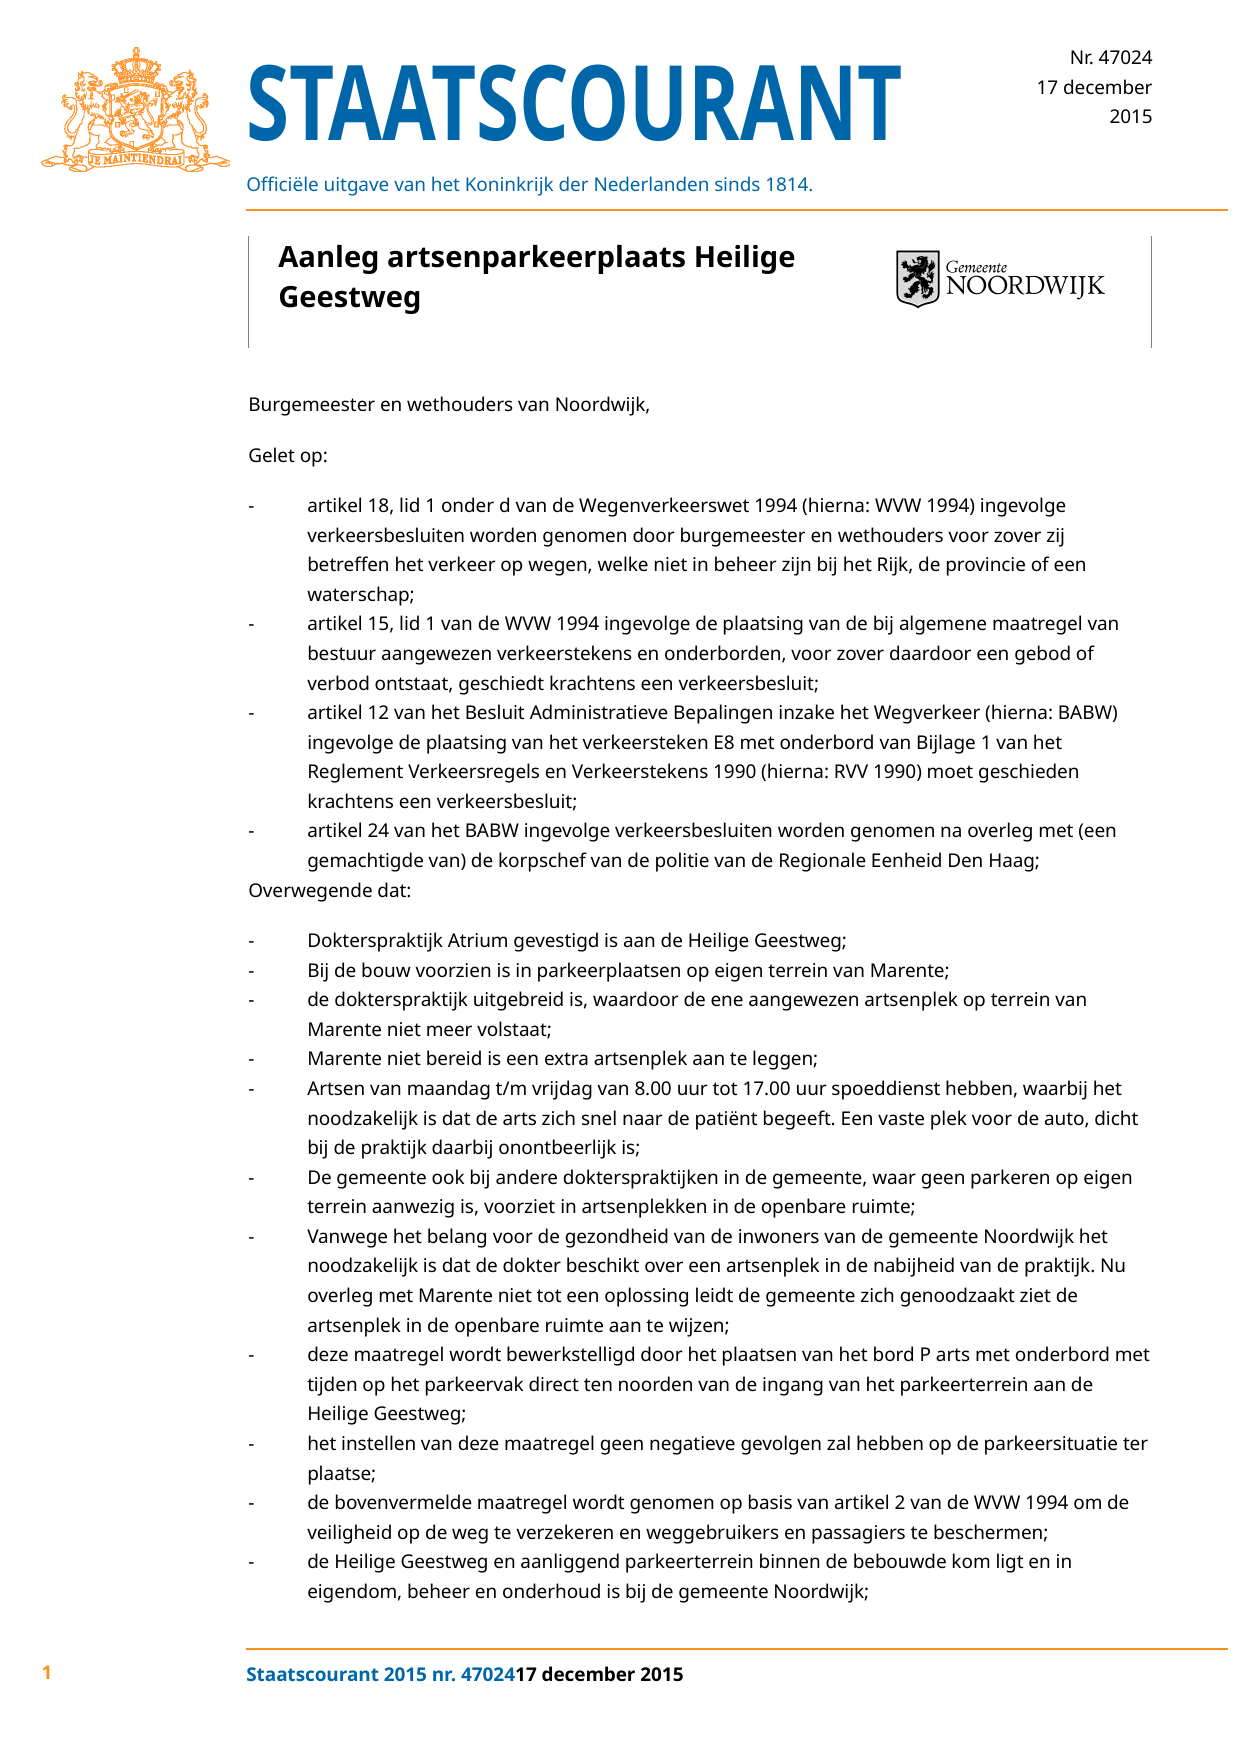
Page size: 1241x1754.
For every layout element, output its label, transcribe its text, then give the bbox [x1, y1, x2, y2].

text Overwegende dat: [248, 877, 1152, 902]
list De gemeente ook bij andere dokterspraktijken in de gemeente, waar geen parkeren op eigen terrein aanwezig is, voorziet in artsenplekken in de openbare ruimte; [248, 1164, 1152, 1219]
list artikel 24 van het BABW ingevolge verkeersbesluiten worden genomen na overleg met (een gemachtigde van) de korpschef van de politie van de Regionale Eenheid Den Haag; [248, 818, 1152, 873]
table_header [850, 323, 1151, 348]
list de Heilige Geestweg en aanliggend parkeerterrein binnen de bebouwde kom ligt en in eigendom, beheer en onderhoud is bij de gemeente Noordwijk; [248, 1548, 1152, 1604]
list Dokterspraktijk Atrium gevestigd is aan de Heilige Geestweg; [248, 927, 1152, 953]
list de bovenvermelde maatregel wordt genomen op basis van artikel 2 van de WVW 1994 om de veiligheid op de weg te verzekeren en weggebruikers en passagiers te beschermen; [248, 1489, 1152, 1544]
list artikel 15, lid 1 van de WVW 1994 ingevolge de plaatsing van de bij algemene maatregel van bestuur aangewezen verkeerstekens en onderborden, voor zover daardoor een gebod of verbod ontstaat, geschiedt krachtens een verkeersbesluit; [248, 611, 1152, 695]
list artikel 18, lid 1 onder d van de Wegenverkeerswet 1994 (hierna: WVW 1994) ingevolge verkeersbesluiten worden genomen door burgemeester en wethouders voor zover zij betreffen het verkeer op wegen, welke niet in beheer zijn bij het Rijk, de provincie of een waterschap; [248, 492, 1152, 607]
list de dokterspraktijk uitgebreid is, waardoor de ene aangewezen artsenplek op terrein van Marente niet meer volstaat; [248, 986, 1152, 1042]
list deze maatregel wordt bewerkstelligd door het plaatsen van het bord P arts met onderbord met tijden op het parkeervak direct ten noorden van de ingang van het parkeerterrein aan de Heilige Geestweg; [248, 1341, 1152, 1426]
list Bij de bouw voorzien is in parkeerplaatsen op eigen terrein van Marente; [248, 957, 1152, 982]
picture [882, 236, 1119, 323]
table_header Aanleg artsenparkeerplaats Heilige Geestweg [249, 236, 850, 348]
text Burgemeester en wethouders van Noordwijk, [248, 391, 1152, 417]
list het instellen van deze maatregel geen negatieve gevolgen zal hebben op de parkeersituatie ter plaatse; [248, 1430, 1152, 1485]
picture [41, 47, 231, 172]
text Gelet op: [248, 442, 1152, 467]
table_header [1119, 236, 1151, 322]
list artikel 12 van het Besluit Administratieve Bepalingen inzake het Wegverkeer (hierna: BABW) ingevolge de plaatsing van het verkeersteken E8 met onderbord van Bijlage 1 van het Reglement Verkeersregels en Verkeerstekens 1990 (hierna: RVV 1990) moet geschieden krachtens een verkeersbesluit; [248, 699, 1152, 814]
list Marente niet bereid is een extra artsenplek aan te leggen; [248, 1046, 1152, 1071]
list Artsen van maandag t/m vrijdag van 8.00 uur tot 17.00 uur spoeddienst hebben, waarbij het noodzakelijk is dat de arts zich snel naar de patiënt begeeft. Een vaste plek voor de auto, dicht bij de praktijk daarbij onontbeerlijk is; [248, 1075, 1152, 1160]
list Vanwege het belang voor de gezondheid van de inwoners van de gemeente Noordwijk het noodzakelijk is dat de dokter beschikt over een artsenplek in de nabijheid van de praktijk. Nu overleg met Marente niet tot een oplossing leidt de gemeente zich genoodzaakt ziet de artsenplek in de openbare ruimte aan te wijzen; [248, 1223, 1152, 1337]
table_header [850, 236, 882, 322]
